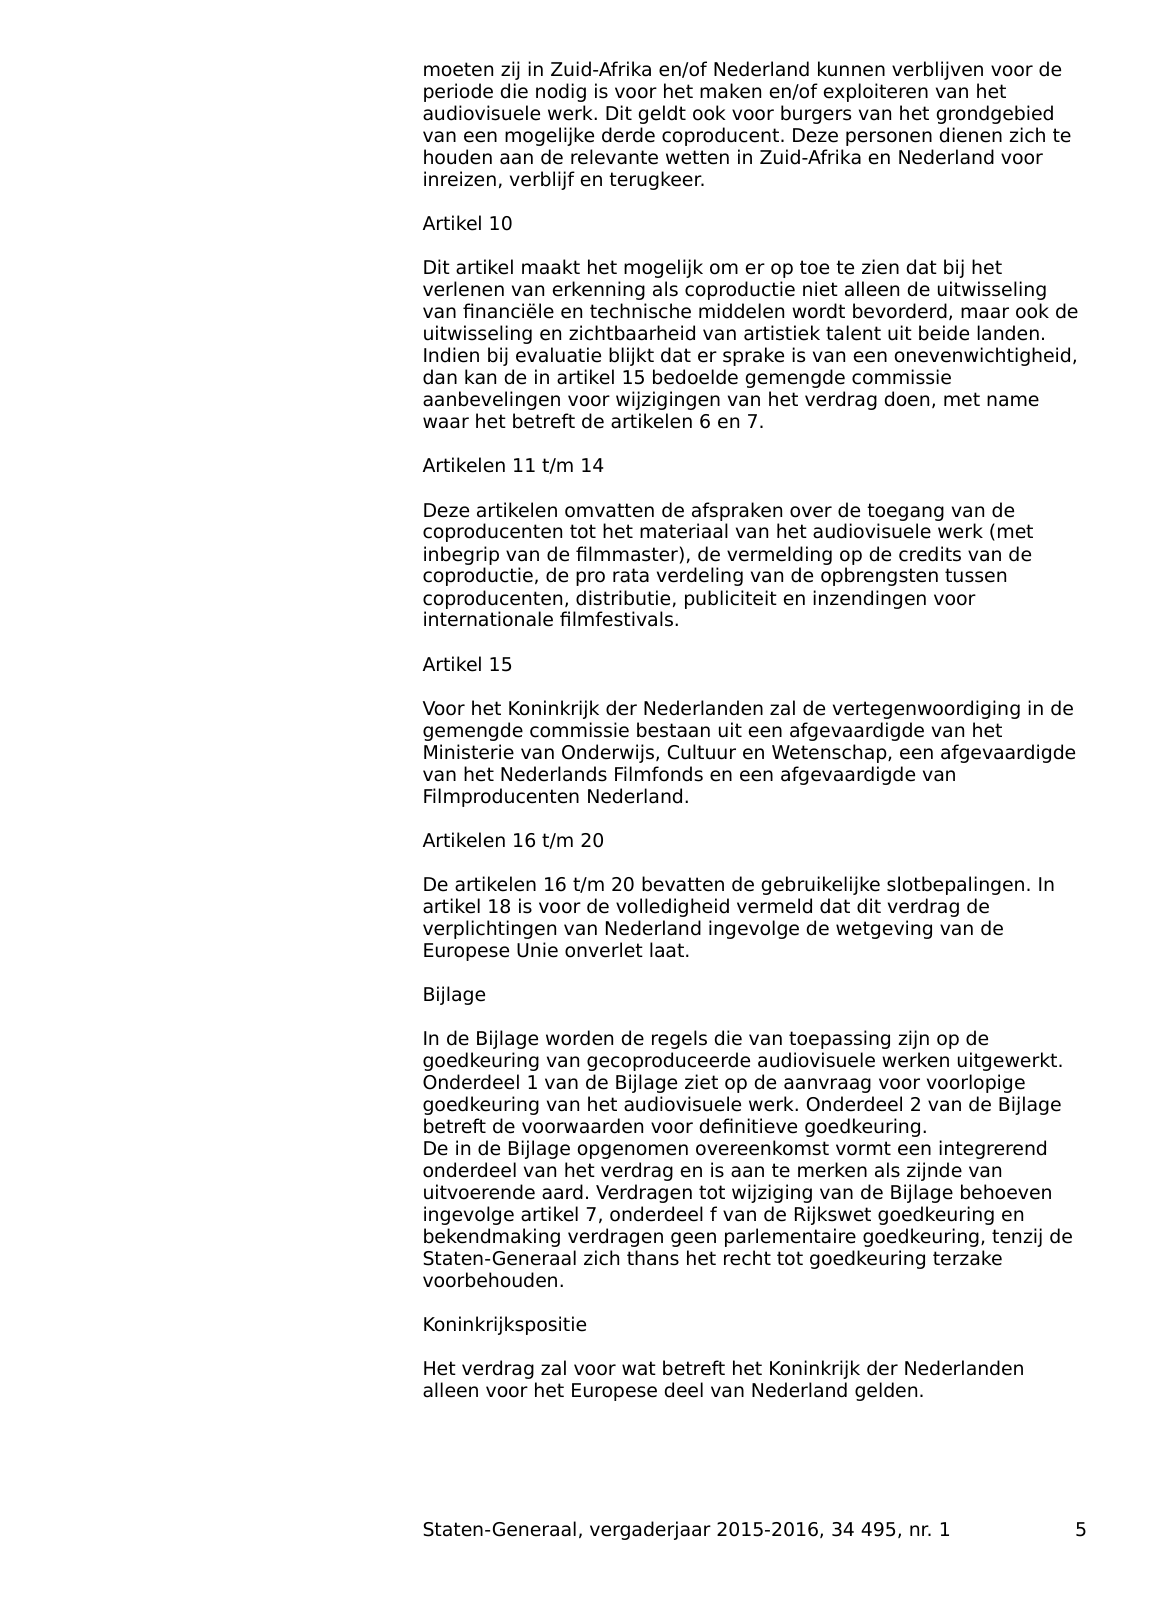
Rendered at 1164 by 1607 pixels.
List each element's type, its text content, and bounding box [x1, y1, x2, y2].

text Dit artikel maakt het mogelijk om er op toe te zien dat bij het verlenen van erkenning als coproductie niet alleen de uitwisseling van financiële en technische middelen wordt bevorderd, maar ook de uitwisseling en zichtbaarheid van artistiek talent uit beide landen. Indien bij evaluatie blijkt dat er sprake is van een onevenwichtigheid, dan kan de in artikel 15 bedoelde gemengde commissie aanbevelingen voor wijzigingen van het verdrag doen, met name waar het betreft de artikelen 6 en 7. [422, 257, 1087, 433]
text De artikelen 16 t/m 20 bevatten de gebruikelijke slotbepalingen. In artikel 18 is voor de volledigheid vermeld dat dit verdrag de verplichtingen van Nederland ingevolge de wetgeving van de Europese Unie onverlet laat. [422, 874, 1087, 962]
subtitle Artikel 10 [422, 213, 1087, 235]
text In de Bijlage worden de regels die van toepassing zijn op de goedkeuring van gecoproduceerde audiovisuele werken uitgewerkt. Onderdeel 1 van de Bijlage ziet op de aanvraag voor voorlopige goedkeuring van het audiovisuele werk. Onderdeel 2 van de Bijlage betreft de voorwaarden voor definitieve goedkeuring. [422, 1028, 1087, 1138]
subtitle Artikelen 16 t/m 20 [422, 830, 1087, 852]
subtitle Bijlage [422, 984, 1087, 1006]
text moeten zij in Zuid-Afrika en/of Nederland kunnen verblijven voor de periode die nodig is voor het maken en/of exploiteren van het audiovisuele werk. Dit geldt ook voor burgers van het grondgebied van een mogelijke derde coproducent. Deze personen dienen zich te houden aan de relevante wetten in Zuid-Afrika en Nederland voor inreizen, verblijf en terugkeer. [422, 59, 1087, 191]
subtitle Artikel 15 [422, 653, 1087, 676]
subtitle Koninkrijkspositie [422, 1314, 1087, 1336]
text Voor het Koninkrijk der Nederlanden zal de vertegenwoordiging in de gemengde commissie bestaan uit een afgevaardigde van het Ministerie van Onderwijs, Cultuur en Wetenschap, een afgevaardigde van het Nederlands Filmfonds en een afgevaardigde van Filmproducenten Nederland. [422, 698, 1087, 808]
text De in de Bijlage opgenomen overeenkomst vormt een integrerend onderdeel van het verdrag en is aan te merken als zijnde van uitvoerende aard. Verdragen tot wijziging van de Bijlage behoeven ingevolge artikel 7, onderdeel f van de Rijkswet goedkeuring en bekendmaking verdragen geen parlementaire goedkeuring, tenzij de Staten-Generaal zich thans het recht tot goedkeuring terzake voorbehouden. [422, 1138, 1087, 1292]
text Het verdrag zal voor wat betreft het Koninkrijk der Nederlanden alleen voor het Europese deel van Nederland gelden. [422, 1358, 1087, 1402]
text Deze artikelen omvatten de afspraken over de toegang van de coproducenten tot het materiaal van het audiovisuele werk (met inbegrip van de filmmaster), de vermelding op de credits van de coproductie, de pro rata verdeling van de opbrengsten tussen coproducenten, distributie, publiciteit en inzendingen voor internationale filmfestivals. [422, 499, 1087, 631]
subtitle Artikelen 11 t/m 14 [422, 455, 1087, 477]
